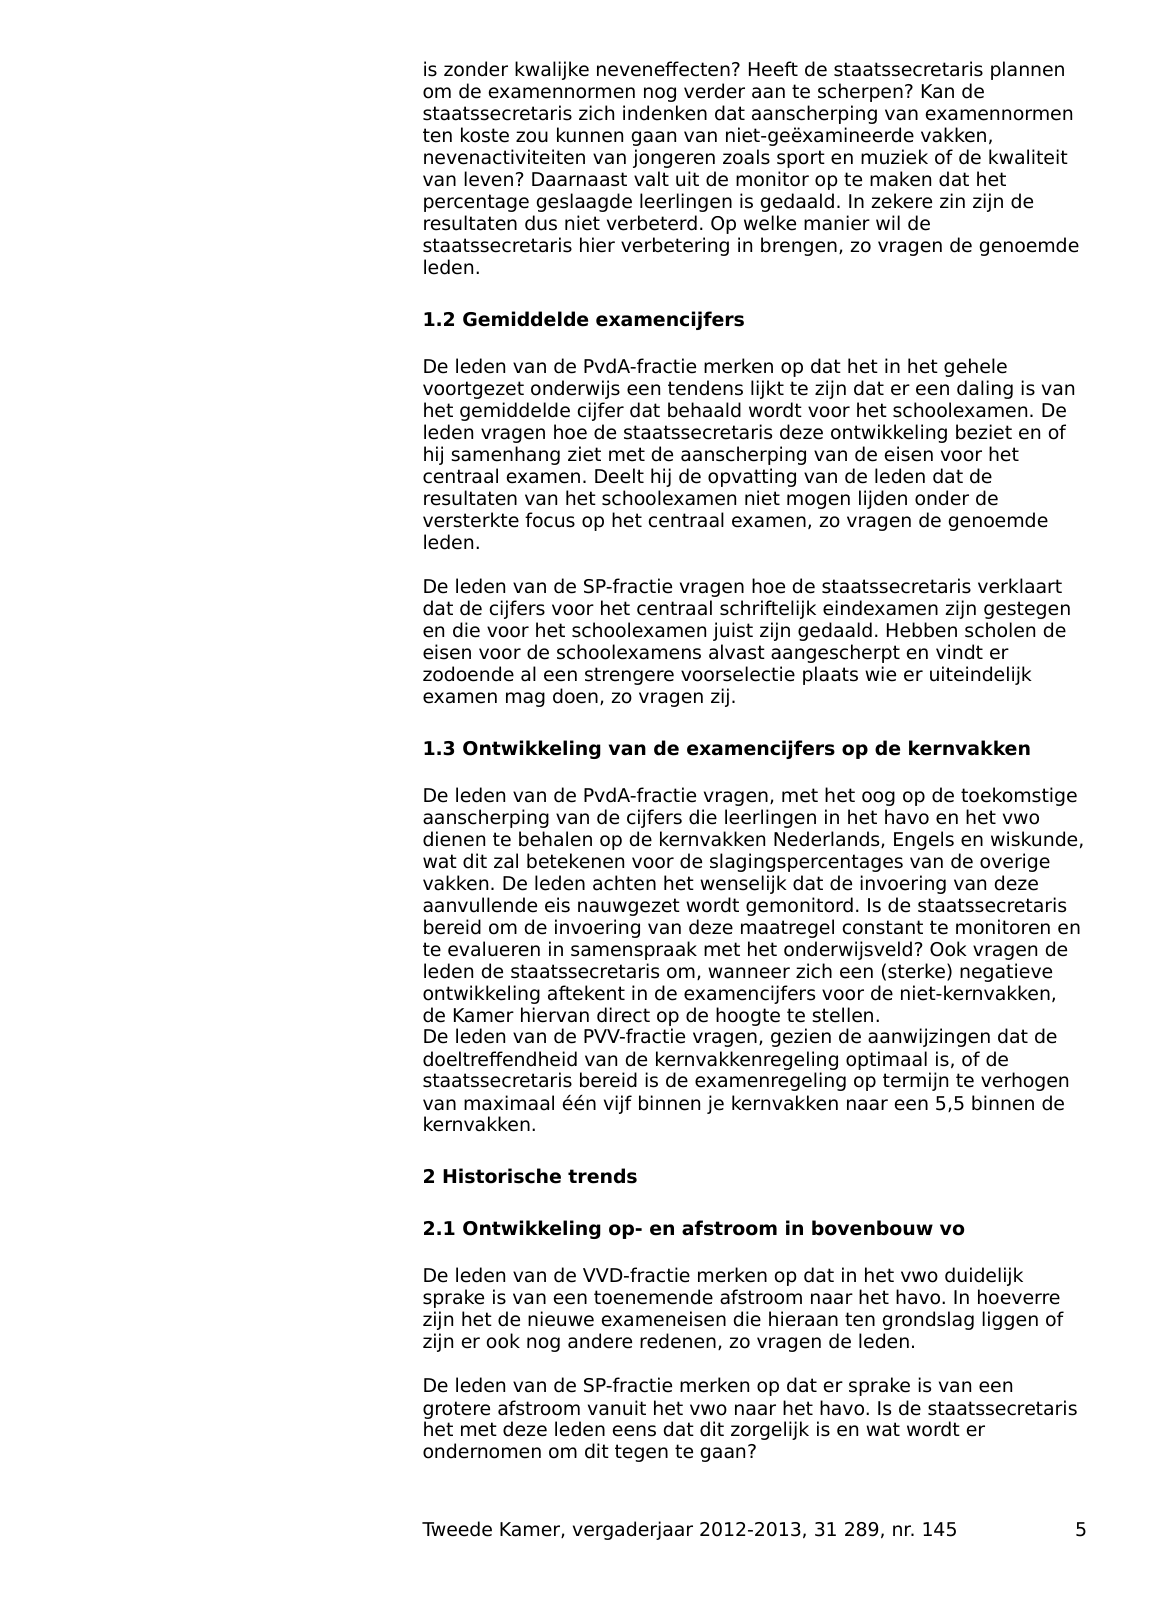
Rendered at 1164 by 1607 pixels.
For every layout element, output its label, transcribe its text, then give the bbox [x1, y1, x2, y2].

text De leden van de PVV-fractie vragen, gezien de aanwijzingen dat de doeltreffendheid van de kernvakkenregeling optimaal is, of de staatssecretaris bereid is de examenregeling op termijn te verhogen van maximaal één vijf binnen je kernvakken naar een 5,5 binnen de kernvakken. [422, 1026, 1087, 1136]
text De leden van de SP-fractie merken op dat er sprake is van een grotere afstroom vanuit het vwo naar het havo. Is de staatssecretaris het met deze leden eens dat dit zorgelijk is en wat wordt er ondernomen om dit tegen te gaan? [422, 1375, 1087, 1463]
text De leden van de SP-fractie vragen hoe de staatssecretaris verklaart dat de cijfers voor het centraal schriftelijk eindexamen zijn gestegen en die voor het schoolexamen juist zijn gedaald. Hebben scholen de eisen voor de schoolexamens alvast aangescherpt en vindt er zodoende al een strengere voorselectie plaats wie er uiteindelijk examen mag doen, zo vragen zij. [422, 576, 1087, 708]
text De leden van de PvdA-fractie merken op dat het in het gehele voortgezet onderwijs een tendens lijkt te zijn dat er een daling is van het gemiddelde cijfer dat behaald wordt voor het schoolexamen. De leden vragen hoe de staatssecretaris deze ontwikkeling beziet en of hij samenhang ziet met de aanscherping van de eisen voor het centraal examen. Deelt hij de opvatting van de leden dat de resultaten van het schoolexamen niet mogen lijden onder de versterkte focus op het centraal examen, zo vragen de genoemde leden. [422, 356, 1087, 554]
text De leden van de PvdA-fractie vragen, met het oog op de toekomstige aanscherping van de cijfers die leerlingen in het havo en het vwo dienen te behalen op de kernvakken Nederlands, Engels en wiskunde, wat dit zal betekenen voor de slagingspercentages van de overige vakken. De leden achten het wenselijk dat de invoering van deze aanvullende eis nauwgezet wordt gemonitord. Is de staatssecretaris bereid om de invoering van deze maatregel constant te monitoren en te evalueren in samenspraak met het onderwijsveld? Ook vragen de leden de staatssecretaris om, wanneer zich een (sterke) negatieve ontwikkeling aftekent in de examencijfers voor de niet-kernvakken, de Kamer hiervan direct op de hoogte te stellen. [422, 785, 1087, 1026]
subtitle 1.3 Ontwikkeling van de examencijfers op de kernvakken [422, 738, 1087, 760]
text is zonder kwalijke neveneffecten? Heeft de staatssecretaris plannen om de examennormen nog verder aan te scherpen? Kan de staatssecretaris zich indenken dat aanscherping van examennormen ten koste zou kunnen gaan van niet-geëxamineerde vakken, nevenactiviteiten van jongeren zoals sport en muziek of de kwaliteit van leven? Daarnaast valt uit de monitor op te maken dat het percentage geslaagde leerlingen is gedaald. In zekere zin zijn de resultaten dus niet verbeterd. Op welke manier wil de staatssecretaris hier verbetering in brengen, zo vragen de genoemde leden. [422, 59, 1087, 279]
subtitle 1.2 Gemiddelde examencijfers [422, 309, 1087, 331]
text De leden van de VVD-fractie merken op dat in het vwo duidelijk sprake is van een toenemende afstroom naar het havo. In hoeverre zijn het de nieuwe exameneisen die hieraan ten grondslag liggen of zijn er ook nog andere redenen, zo vragen de leden. [422, 1265, 1087, 1353]
subtitle 2.1 Ontwikkeling op- en afstroom in bovenbouw vo [422, 1218, 1087, 1240]
subtitle 2 Historische trends [422, 1166, 1087, 1188]
